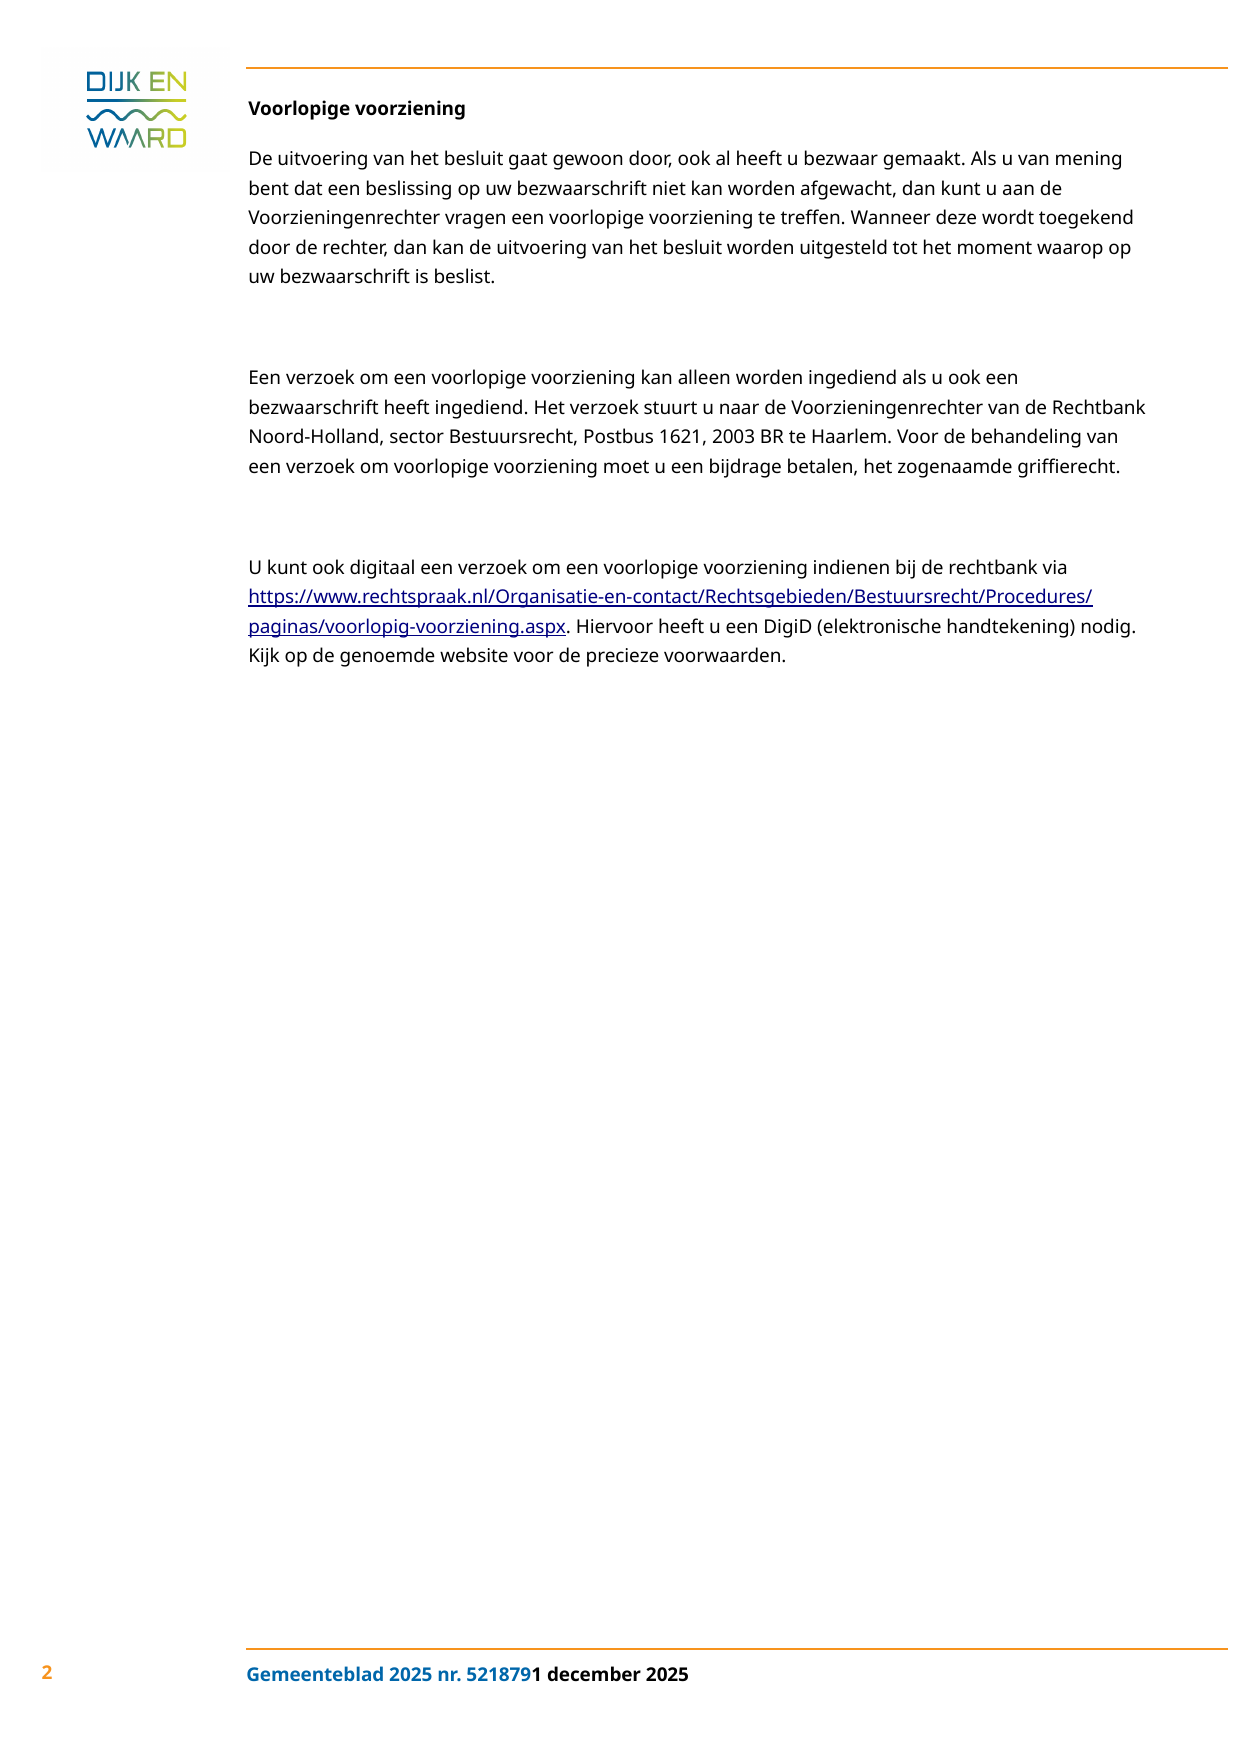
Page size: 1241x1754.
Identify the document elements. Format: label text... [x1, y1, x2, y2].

picture [41, 47, 231, 172]
text Een verzoek om een voorlopige voorziening kan alleen worden ingediend als u ook een bezwaarschrift heeft ingediend. Het verzoek stuurt u naar de Voorzieningenrechter van de Rechtbank Noord-Holland, sector Bestuursrecht, Postbus 1621, 2003 BR te Haarlem. Voor de behandeling van een verzoek om voorlopige voorziening moet u een bijdrage betalen, het zogenaamde griffierecht. [248, 364, 1152, 479]
text U kunt ook digitaal een verzoek om een voorlopige voorziening indienen bij de rechtbank via https://www.rechtspraak.nl/Organisatie-en-contact/Rechtsgebieden/Bestuursrecht/Procedures/paginas/voorlopig-voorziening.aspx. Hiervoor heeft u een DigiD (elektronische handtekening) nodig. Kijk op de genoemde website voor de precieze voorwaarden. [248, 554, 1152, 668]
text De uitvoering van het besluit gaat gewoon door, ook al heeft u bezwaar gemaakt. Als u van mening bent dat een beslissing op uw bezwaarschrift niet kan worden afgewacht, dan kunt u aan de Voorzieningenrechter vragen een voorlopige voorziening te treffen. Wanneer deze wordt toegekend door de rechter, dan kan de uitvoering van het besluit worden uitgesteld tot het moment waarop op uw bezwaarschrift is beslist. [248, 145, 1152, 289]
text Voorlopige voorziening [248, 95, 1152, 121]
